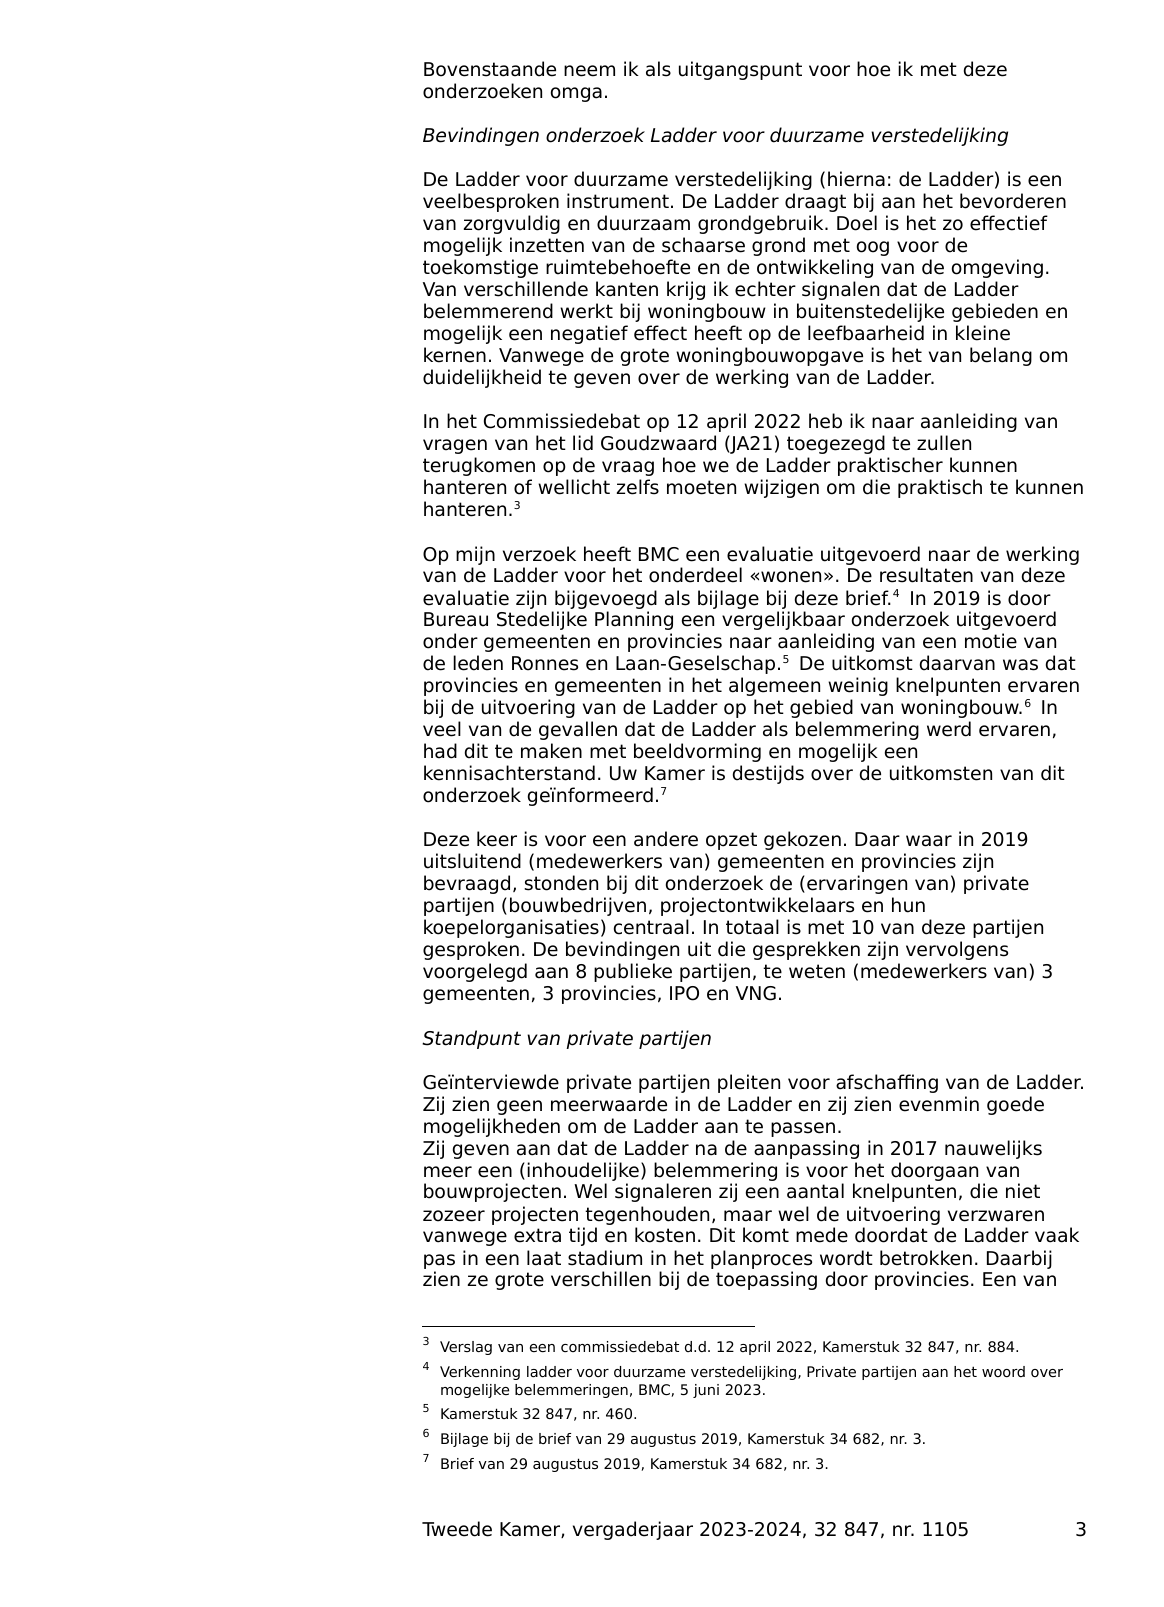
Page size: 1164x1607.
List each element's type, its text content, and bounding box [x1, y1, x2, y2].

text Op mijn verzoek heeft BMC een evaluatie uitgevoerd naar de werking van de Ladder voor het onderdeel «wonen». De resultaten van deze evaluatie zijn bijgevoegd als bijlage bij deze brief. In 2019 is door Bureau Stedelijke Planning een vergelijkbaar onderzoek uitgevoerd onder gemeenten en provincies naar aanleiding van een motie van de leden Ronnes en Laan-Geselschap. De uitkomst daarvan was dat provincies en gemeenten in het algemeen weinig knelpunten ervaren bij de uitvoering van de Ladder op het gebied van woningbouw. In veel van de gevallen dat de Ladder als belemmering werd ervaren, had dit te maken met beeldvorming en mogelijk een kennisachterstand. Uw Kamer is destijds over de uitkomsten van dit onderzoek geïnformeerd. [422, 543, 1087, 807]
text Geïnterviewde private partijen pleiten voor afschaffing van de Ladder. Zij zien geen meerwaarde in de Ladder en zij zien evenmin goede mogelijkheden om de Ladder aan te passen. [422, 1072, 1087, 1137]
subtitle Bevindingen onderzoek Ladder voor duurzame verstedelijking [422, 125, 1087, 147]
text Zij geven aan dat de Ladder na de aanpassing in 2017 nauwelijks meer een (inhoudelijke) belemmering is voor het doorgaan van bouwprojecten. Wel signaleren zij een aantal knelpunten, die niet zozeer projecten tegenhouden, maar wel de uitvoering verzwaren vanwege extra tijd en kosten. Dit komt mede doordat de Ladder vaak pas in een laat stadium in het planproces wordt betrokken. Daarbij zien ze grote verschillen bij de toepassing door provincies. Een van [422, 1137, 1087, 1291]
text De Ladder voor duurzame verstedelijking (hierna: de Ladder) is een veelbesproken instrument. De Ladder draagt bij aan het bevorderen van zorgvuldig en duurzaam grondgebruik. Doel is het zo effectief mogelijk inzetten van de schaarse grond met oog voor de toekomstige ruimtebehoefte en de ontwikkeling van de omgeving. Van verschillende kanten krijg ik echter signalen dat de Ladder belemmerend werkt bij woningbouw in buitenstedelijke gebieden en mogelijk een negatief effect heeft op de leefbaarheid in kleine kernen. Vanwege de grote woningbouwopgave is het van belang om duidelijkheid te geven over de werking van de Ladder. [422, 169, 1087, 389]
text In het Commissiedebat op 12 april 2022 heb ik naar aanleiding van vragen van het lid Goudzwaard (JA21) toegezegd te zullen terugkomen op de vraag hoe we de Ladder praktischer kunnen hanteren of wellicht zelfs moeten wijzigen om die praktisch te kunnen hanteren. [422, 411, 1087, 521]
text Deze keer is voor een andere opzet gekozen. Daar waar in 2019 uitsluitend (medewerkers van) gemeenten en provincies zijn bevraagd, stonden bij dit onderzoek de (ervaringen van) private partijen (bouwbedrijven, projectontwikkelaars en hun koepelorganisaties) centraal. In totaal is met 10 van deze partijen gesproken. De bevindingen uit die gesprekken zijn vervolgens voorgelegd aan 8 publieke partijen, te weten (medewerkers van) 3 gemeenten, 3 provincies, IPO en VNG. [422, 829, 1087, 1005]
text Brief van 29 augustus 2019, Kamerstuk 34 682, nr. 3. [422, 1452, 1087, 1474]
text Kamerstuk 32 847, nr. 460. [422, 1402, 1087, 1424]
subtitle Standpunt van private partijen [422, 1027, 1087, 1049]
text Bovenstaande neem ik als uitgangspunt voor hoe ik met deze onderzoeken omga. [422, 59, 1087, 103]
text Verkenning ladder voor duurzame verstedelijking, Private partijen aan het woord over mogelijke belemmeringen, BMC, 5 juni 2023. [422, 1360, 1087, 1399]
text Bijlage bij de brief van 29 augustus 2019, Kamerstuk 34 682, nr. 3. [422, 1427, 1087, 1449]
text Verslag van een commissiedebat d.d. 12 april 2022, Kamerstuk 32 847, nr. 884. [422, 1335, 1087, 1357]
